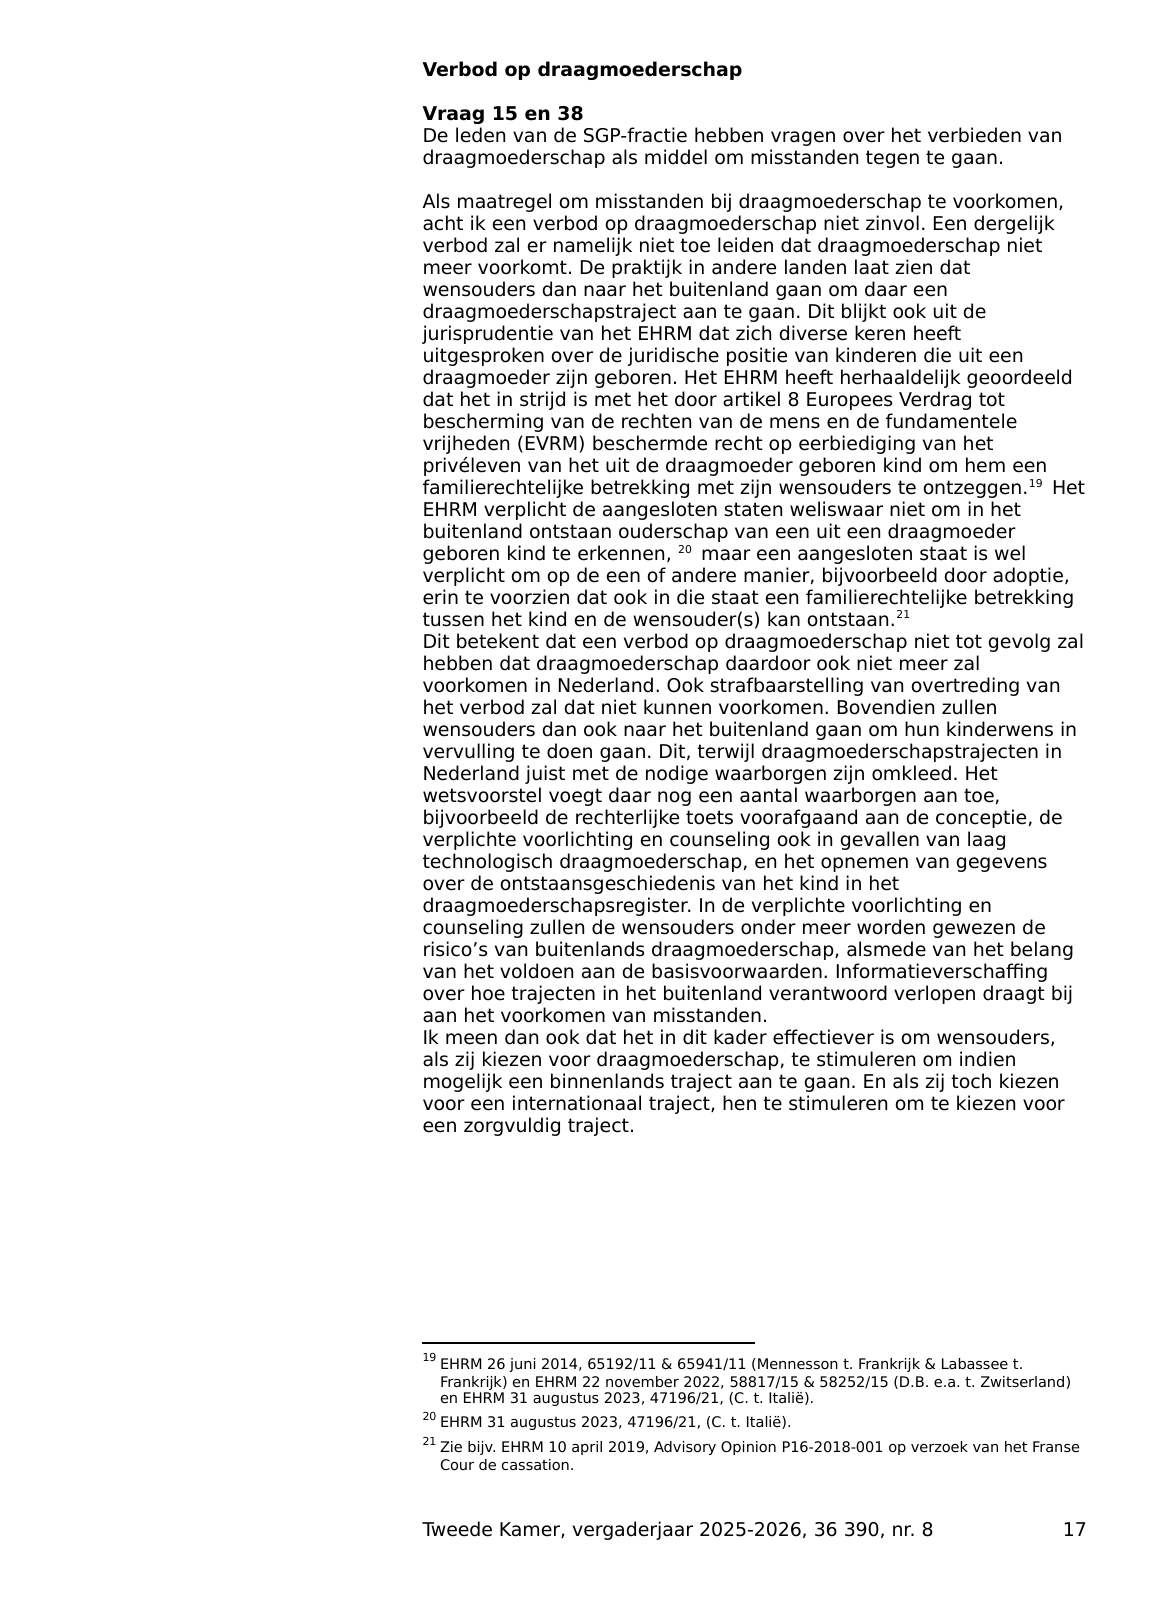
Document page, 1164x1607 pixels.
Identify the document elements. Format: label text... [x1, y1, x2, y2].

text Ik meen dan ook dat het in dit kader effectiever is om wensouders, als zij kiezen voor draagmoederschap, te stimuleren om indien mogelijk een binnenlands traject aan te gaan. En als zij toch kiezen voor een internationaal traject, hen te stimuleren om te kiezen voor een zorgvuldig traject. [422, 1027, 1087, 1136]
subtitle Verbod op draagmoederschap [422, 59, 1087, 81]
text De leden van de SGP-fractie hebben vragen over het verbieden van draagmoederschap als middel om misstanden tegen te gaan. [422, 125, 1087, 169]
text Vraag 15 en 38 [422, 103, 1087, 125]
text EHRM 31 augustus 2023, 47196/21, (C. t. Italië). [422, 1410, 1087, 1432]
text Zie bijv. EHRM 10 april 2019, Advisory Opinion P16-2018-001 op verzoek van het Franse Cour de cassation. [422, 1435, 1087, 1474]
text Dit betekent dat een verbod op draagmoederschap niet tot gevolg zal hebben dat draagmoederschap daardoor ook niet meer zal voorkomen in Nederland. Ook strafbaarstelling van overtreding van het verbod zal dat niet kunnen voorkomen. Bovendien zullen wensouders dan ook naar het buitenland gaan om hun kinderwens in vervulling te doen gaan. Dit, terwijl draagmoederschapstrajecten in Nederland juist met de nodige waarborgen zijn omkleed. Het wetsvoorstel voegt daar nog een aantal waarborgen aan toe, bijvoorbeeld de rechterlijke toets voorafgaand aan de conceptie, de verplichte voorlichting en counseling ook in gevallen van laag technologisch draagmoederschap, en het opnemen van gegevens over de ontstaansgeschiedenis van het kind in het draagmoederschapsregister. In de verplichte voorlichting en counseling zullen de wensouders onder meer worden gewezen de risico’s van buitenlands draagmoederschap, alsmede van het belang van het voldoen aan de basisvoorwaarden. Informatieverschaffing over hoe trajecten in het buitenland verantwoord verlopen draagt bij aan het voorkomen van misstanden. [422, 631, 1087, 1027]
text Als maatregel om misstanden bij draagmoederschap te voorkomen, acht ik een verbod op draagmoederschap niet zinvol. Een dergelijk verbod zal er namelijk niet toe leiden dat draagmoederschap niet meer voorkomt. De praktijk in andere landen laat zien dat wensouders dan naar het buitenland gaan om daar een draagmoederschapstraject aan te gaan. Dit blijkt ook uit de jurisprudentie van het EHRM dat zich diverse keren heeft uitgesproken over de juridische positie van kinderen die uit een draagmoeder zijn geboren. Het EHRM heeft herhaaldelijk geoordeeld dat het in strijd is met het door artikel 8 Europees Verdrag tot bescherming van de rechten van de mens en de fundamentele vrijheden (EVRM) beschermde recht op eerbiediging van het privéleven van het uit de draagmoeder geboren kind om hem een familierechtelijke betrekking met zijn wensouders te ontzeggen. Het EHRM verplicht de aangesloten staten weliswaar niet om in het buitenland ontstaan ouderschap van een uit een draagmoeder geboren kind te erkennen, maar een aangesloten staat is wel verplicht om op de een of andere manier, bijvoorbeeld door adoptie, erin te voorzien dat ook in die staat een familierechtelijke betrekking tussen het kind en de wensouder(s) kan ontstaan. [422, 191, 1087, 631]
text EHRM 26 juni 2014, 65192/11 & 65941/11 (Mennesson t. Frankrijk & Labassee t. Frankrijk) en EHRM 22 november 2022, 58817/15 & 58252/15 (D.B. e.a. t. Zwitserland) en EHRM 31 augustus 2023, 47196/21, (C. t. Italië). [422, 1352, 1087, 1407]
